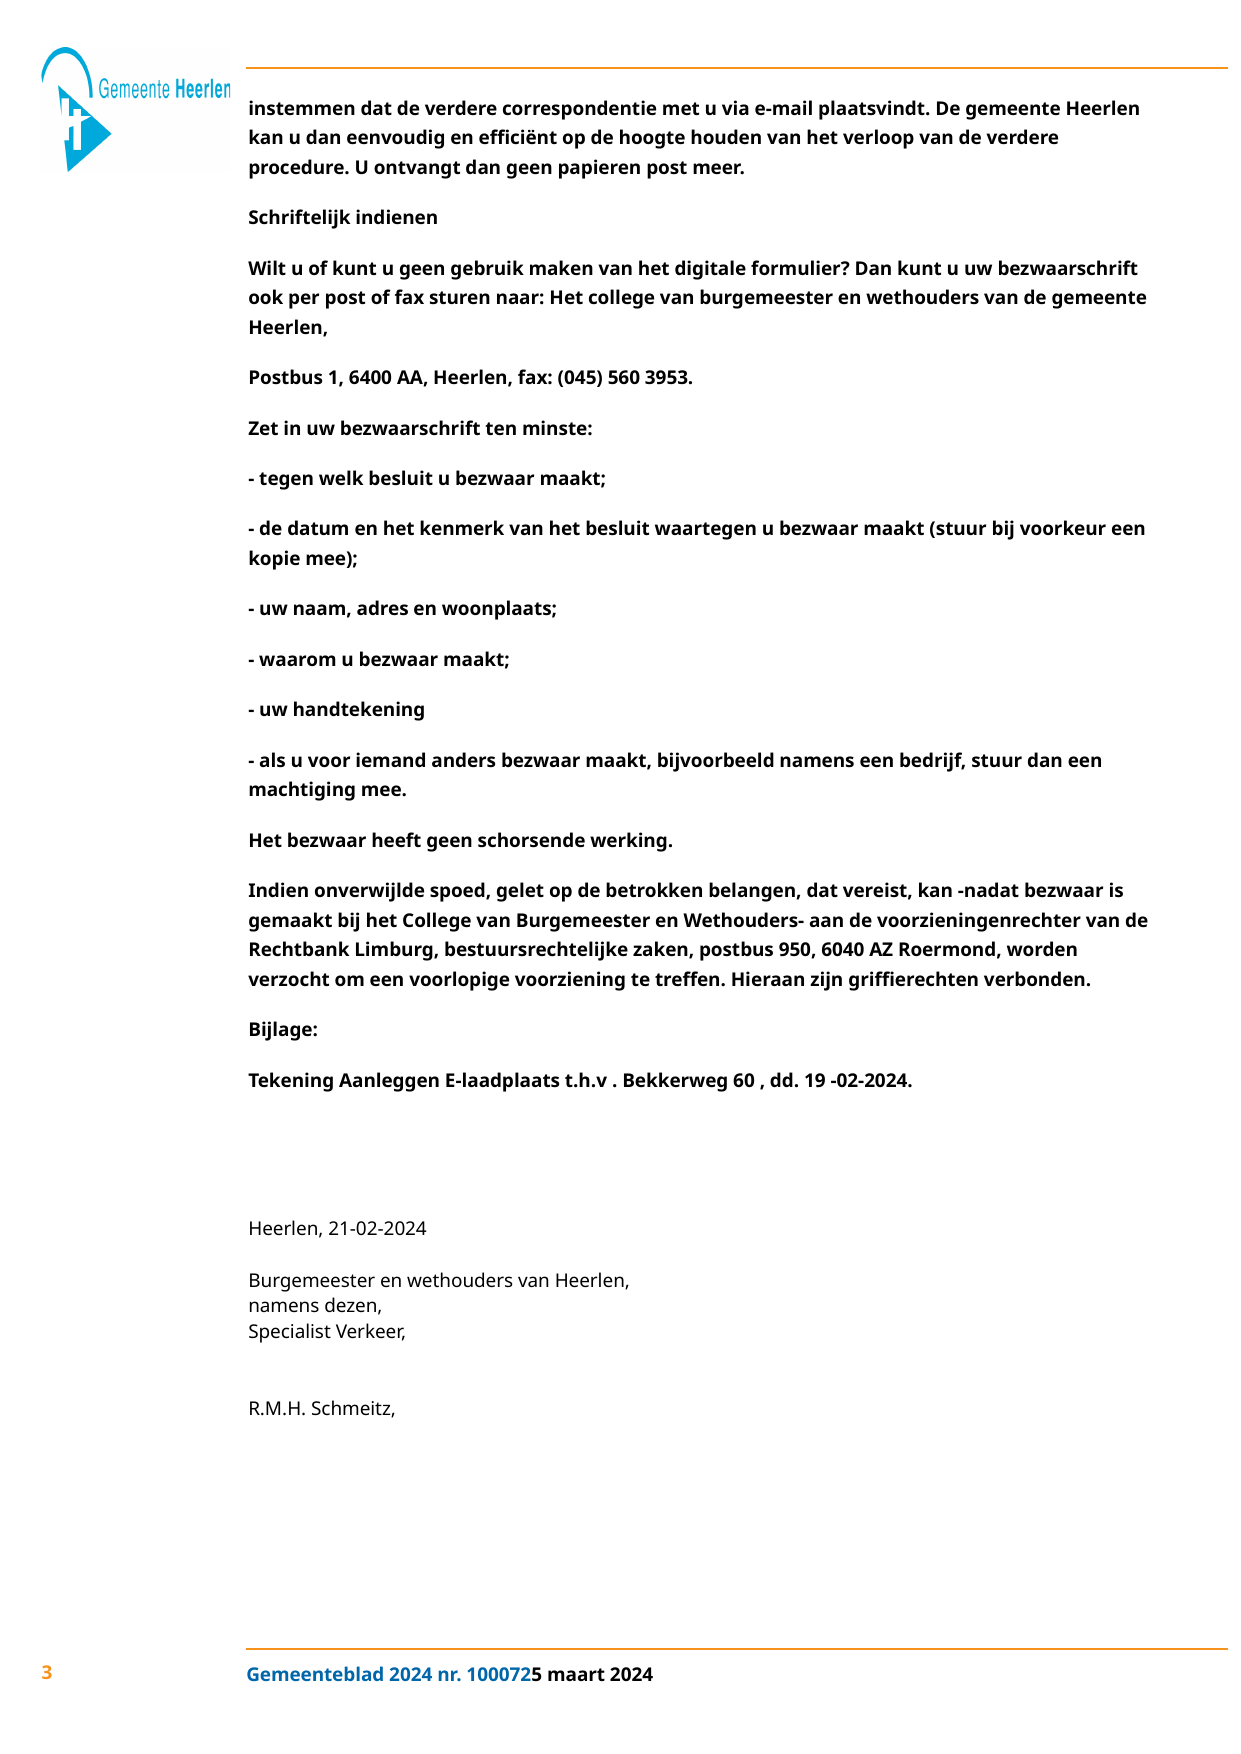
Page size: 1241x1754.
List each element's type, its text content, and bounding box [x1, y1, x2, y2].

text Indien onverwijlde spoed, gelet op de betrokken belangen, dat vereist, kan -nadat bezwaar is gemaakt bij het College van Burgemeester en Wethouders- aan de voorzieningenrechter van de Rechtbank Limburg, bestuursrechtelijke zaken, postbus 950, 6040 AZ Roermond, worden verzocht om een voorlopige voorziening te treffen. Hieraan zijn griffierechten verbonden. [248, 877, 1152, 992]
picture [41, 47, 59, 70]
text Specialist Verkeer, [248, 1318, 1152, 1344]
text instemmen dat de verdere correspondentie met u via e-mail plaatsvindt. De gemeente Heerlen kan u dan eenvoudig en efficiënt op de hoogte houden van het verloop van de verdere procedure. U ontvangt dan geen papieren post meer. [248, 95, 1152, 180]
text Burgemeester en wethouders van Heerlen, [248, 1267, 1152, 1293]
text - uw handtekening [248, 696, 1152, 722]
text namens dezen, [248, 1293, 1152, 1318]
text R.M.H. Schmeitz, [248, 1396, 1152, 1421]
text Heerlen, 21-02-2024 [248, 1216, 1152, 1241]
text - de datum en het kenmerk van het besluit waartegen u bezwaar maakt (stuur bij voorkeur een kopie mee); [248, 516, 1152, 571]
text Wilt u of kunt u geen gebruik maken van het digitale formulier? Dan kunt u uw bezwaarschrift ook per post of fax sturen naar: Het college van burgemeester en wethouders van de gemeente Heerlen, [248, 255, 1152, 340]
text Postbus 1, 6400 AA, Heerlen, fax: (045) 560 3953. [248, 364, 1152, 390]
text - als u voor iemand anders bezwaar maakt, bijvoorbeeld namens een bedrijf, stuur dan een machtiging mee. [248, 747, 1152, 802]
text - tegen welk besluit u bezwaar maakt; [248, 465, 1152, 491]
picture [41, 47, 231, 172]
text - uw naam, adres en woonplaats; [248, 596, 1152, 621]
text Tekening Aanleggen E-laadplaats t.h.v . Bekkerweg 60 , dd. 19 -02-2024. [248, 1067, 1152, 1093]
text - waarom u bezwaar maakt; [248, 646, 1152, 672]
text Schriftelijk indienen [248, 204, 1152, 230]
text Zet in uw bezwaarschrift ten minste: [248, 415, 1152, 441]
text Bijlage: [248, 1016, 1152, 1042]
text Het bezwaar heeft geen schorsende werking. [248, 827, 1152, 853]
